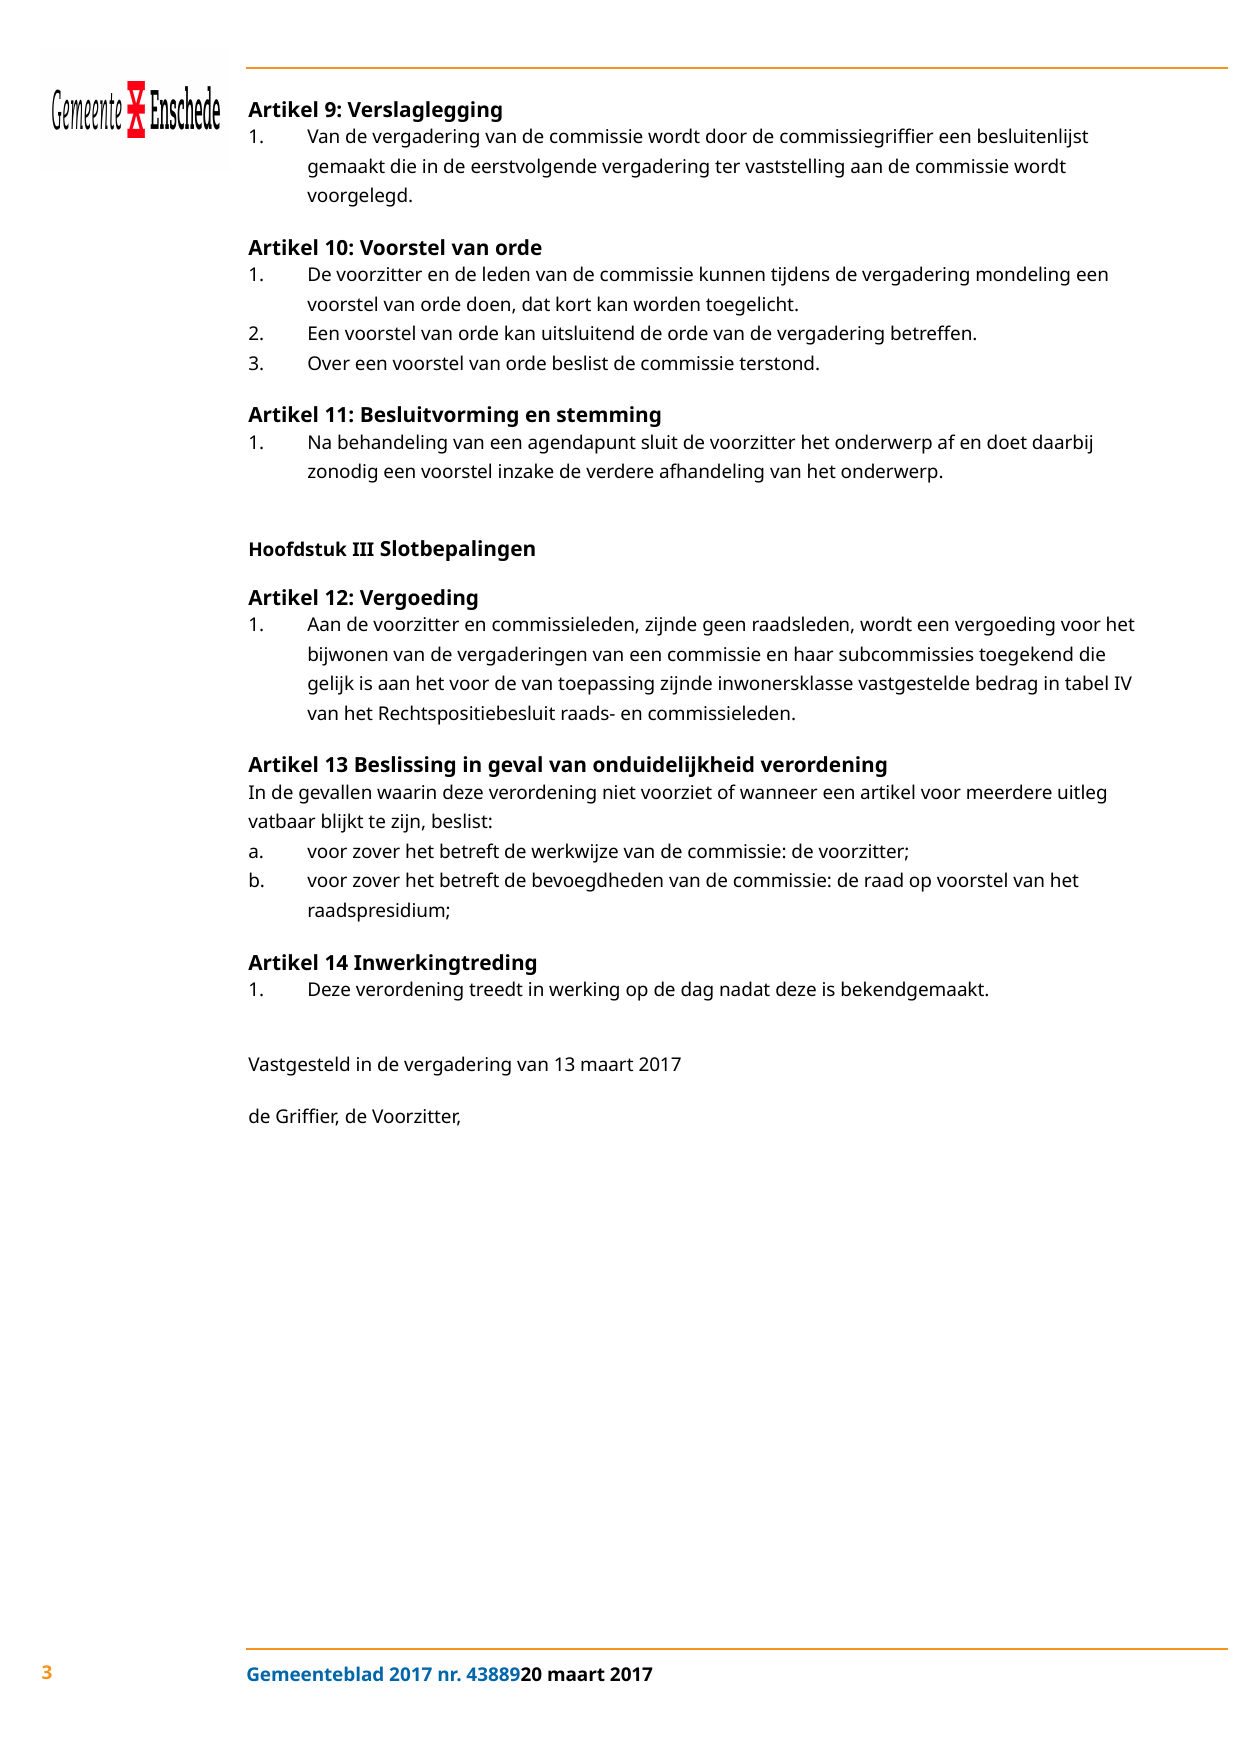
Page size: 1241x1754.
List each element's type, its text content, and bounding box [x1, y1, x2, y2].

list voor zover het betreft de werkwijze van de commissie: de voorzitter; [248, 838, 1152, 864]
text Vastgesteld in de vergadering van 13 maart 2017 [248, 1051, 1152, 1077]
list De voorzitter en de leden van de commissie kunnen tijdens de vergadering mondeling een voorstel van orde doen, dat kort kan worden toegelicht. [248, 261, 1152, 317]
text Artikel 9: Verslaglegging [248, 95, 1152, 123]
list Deze verordening treedt in werking op de dag nadat deze is bekendgemaakt. [248, 976, 1152, 1002]
text Artikel 13 Beslissing in geval van onduidelijkheid verordening [248, 751, 1152, 779]
text In de gevallen waarin deze verordening niet voorziet of wanneer een artikel voor meerdere uitleg vatbaar blijkt te zijn, beslist: [248, 779, 1152, 834]
list Aan de voorzitter en commissieleden, zijnde geen raadsleden, wordt een vergoeding voor het bijwonen van de vergaderingen van een commissie en haar subcommissies toegekend die gelijk is aan het voor de van toepassing zijnde inwonersklasse vastgestelde bedrag in tabel IV van het Rechtspositiebesluit raads- en commissieleden. [248, 611, 1152, 726]
list Een voorstel van orde kan uitsluitend de orde van de vergadering betreffen. [248, 320, 1152, 346]
list Na behandeling van een agendapunt sluit de voorzitter het onderwerp af en doet daarbij zonodig een voorstel inzake de verdere afhandeling van het onderwerp. [248, 429, 1152, 484]
text Hoofdstuk III Slotbepalingen [248, 534, 1152, 562]
text Artikel 12: Vergoeding [248, 583, 1152, 611]
list voor zover het betreft de bevoegdheden van de commissie: de raad op voorstel van het raadspresidium; [248, 868, 1152, 923]
text Artikel 11: Besluitvorming en stemming [248, 400, 1152, 429]
text de Griffier, de Voorzitter, [248, 1103, 1152, 1128]
text Artikel 14 Inwerkingtreding [248, 948, 1152, 976]
picture [41, 47, 231, 172]
list Over een voorstel van orde beslist de commissie terstond. [248, 350, 1152, 376]
text Artikel 10: Voorstel van orde [248, 233, 1152, 261]
list Van de vergadering van de commissie wordt door de commissiegriffier een besluitenlijst gemaakt die in de eerstvolgende vergadering ter vaststelling aan de commissie wordt voorgelegd. [248, 123, 1152, 208]
